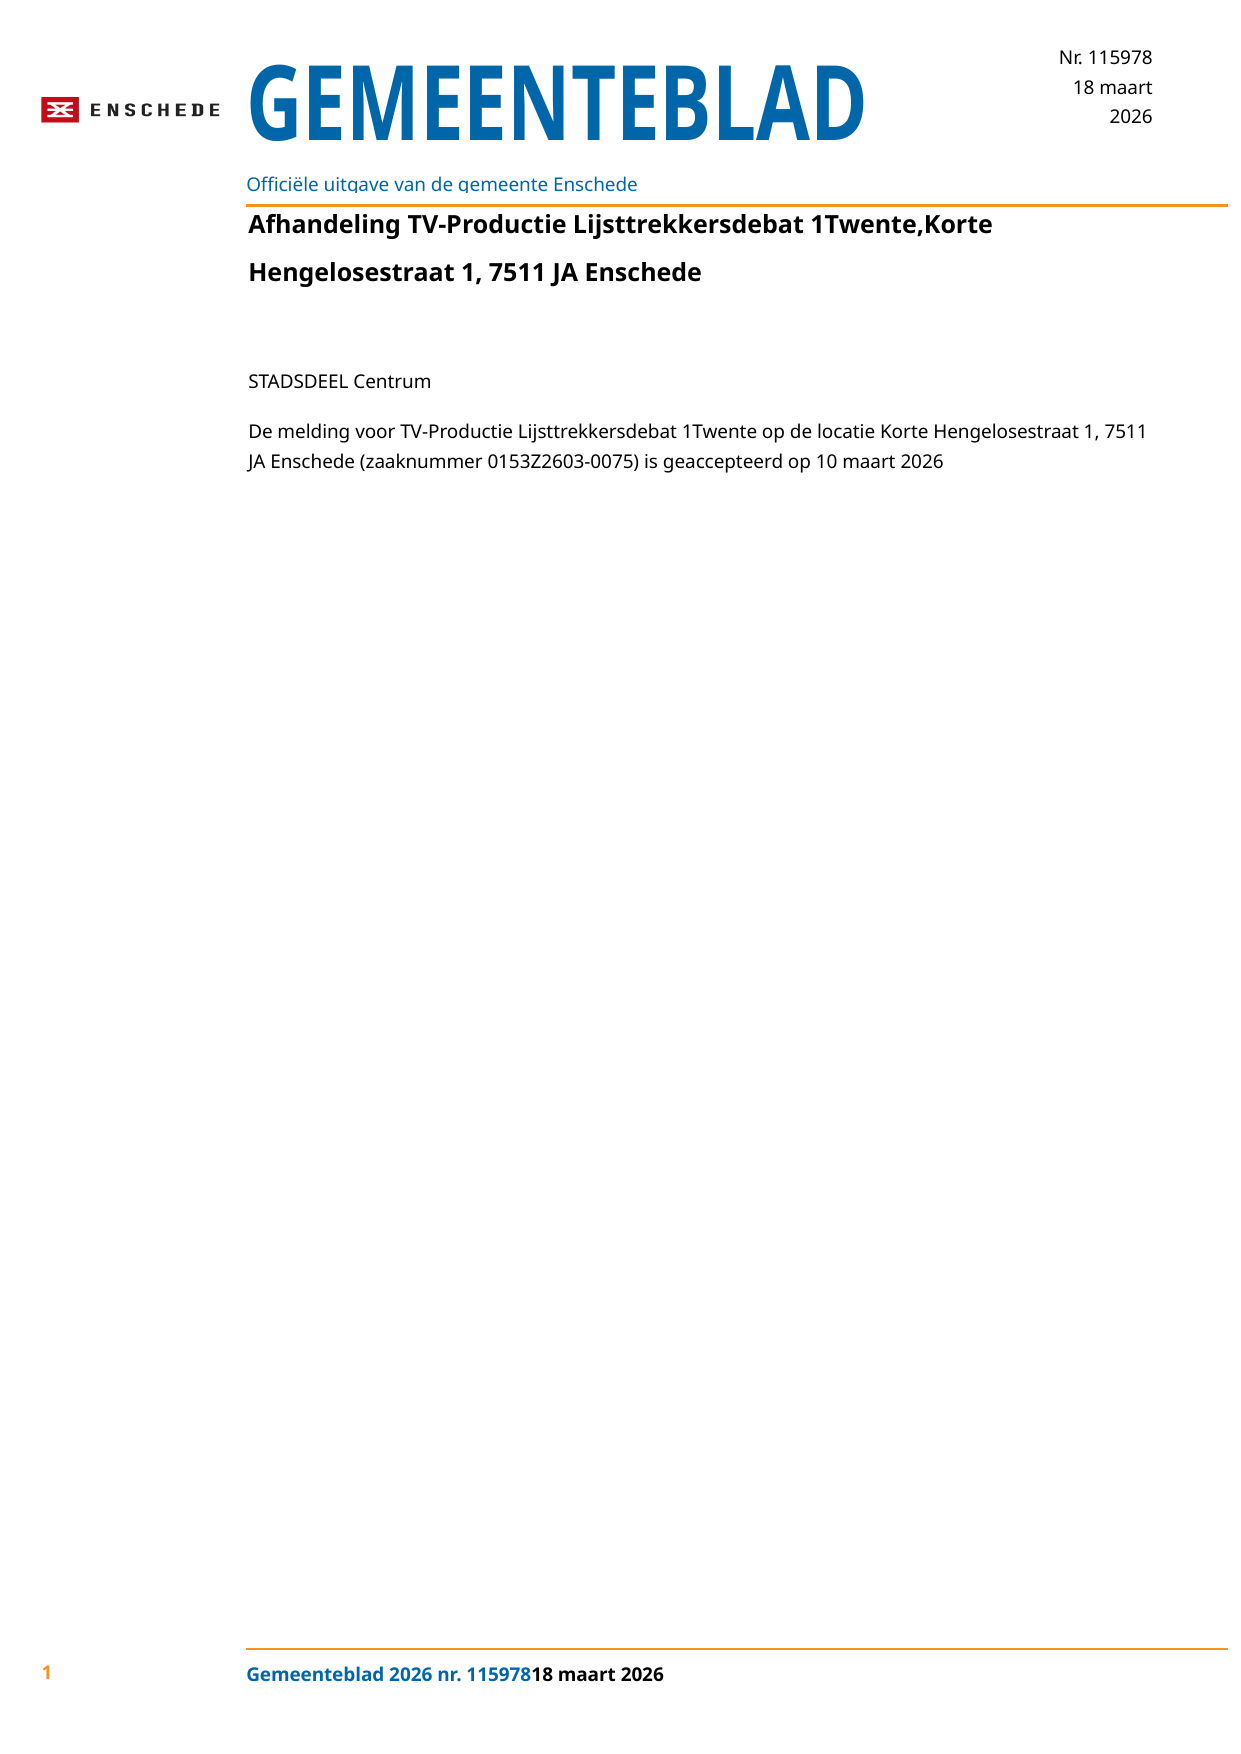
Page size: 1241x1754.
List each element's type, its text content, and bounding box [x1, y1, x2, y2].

text STADSDEEL Centrum [248, 368, 1152, 394]
picture [41, 47, 231, 172]
text Afhandeling TV-Productie Lijsttrekkersdebat 1Twente,Korte Hengelosestraat 1, 7511 JA Enschede [248, 207, 1152, 288]
text De melding voor TV-Productie Lijsttrekkersdebat 1Twente op de locatie Korte Hengelosestraat 1, 7511 JA Enschede (zaaknummer 0153Z2603-0075) is geaccepteerd op 10 maart 2026 [248, 419, 1152, 474]
